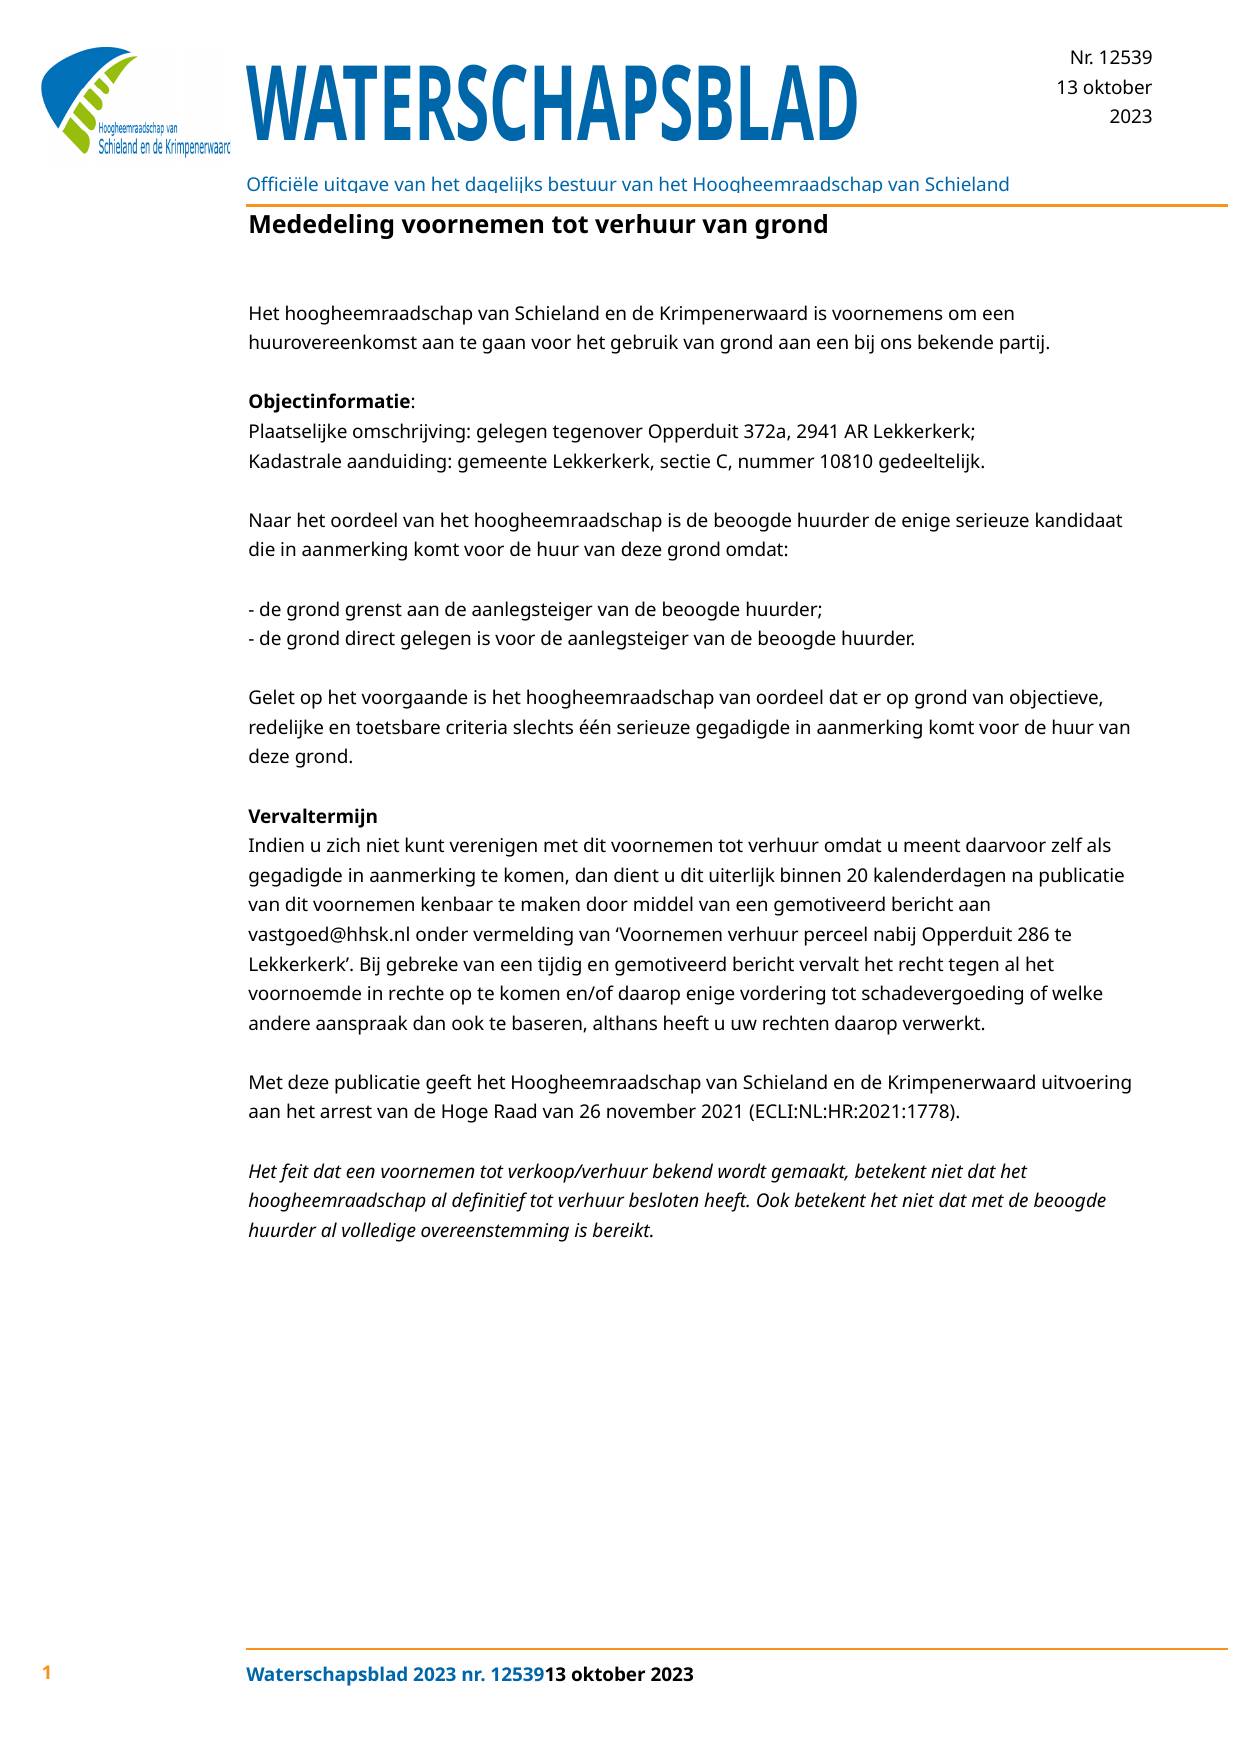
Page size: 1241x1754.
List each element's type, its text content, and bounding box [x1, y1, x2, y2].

text Objectinformatie: [248, 389, 1152, 414]
text Gelet op het voorgaande is het hoogheemraadschap van oordeel dat er op grond van objectieve, redelijke en toetsbare criteria slechts één serieuze gegadigde in aanmerking komt voor de huur van deze grond. [248, 684, 1152, 769]
picture [41, 47, 231, 172]
text Vervaltermijn [248, 803, 1152, 828]
text - de grond direct gelegen is voor de aanlegsteiger van de beoogde huurder. [248, 625, 1152, 651]
text Met deze publicatie geeft het Hoogheemraadschap van Schieland en de Krimpenerwaard uitvoering aan het arrest van de Hoge Raad van 26 november 2021 (ECLI:NL:HR:2021:1778). [248, 1069, 1152, 1124]
text Het feit dat een voornemen tot verkoop/verhuur bekend wordt gemaakt, betekent niet dat het hoogheemraadschap al definitief tot verhuur besloten heeft. Ook betekent het niet dat met de beoogde huurder al volledige overeenstemming is bereikt. [248, 1158, 1152, 1243]
text Indien u zich niet kunt verenigen met dit voornemen tot verhuur omdat u meent daarvoor zelf als gegadigde in aanmerking te komen, dan dient u dit uiterlijk binnen 20 kalenderdagen na publicatie van dit voornemen kenbaar te maken door middel van een gemotiveerd bericht aan vastgoed@hhsk.nl onder vermelding van ‘Voornemen verhuur perceel nabij Opperduit 286 te Lekkerkerk’. Bij gebreke van een tijdig en gemotiveerd bericht vervalt het recht tegen al het voornoemde in rechte op te komen en/of daarop enige vordering tot schadevergoeding of welke andere aanspraak dan ook te baseren, althans heeft u uw rechten daarop verwerkt. [248, 832, 1152, 1036]
text Mededeling voornemen tot verhuur van grond [248, 207, 1152, 241]
text Het hoogheemraadschap van Schieland en de Krimpenerwaard is voornemens om een huurovereenkomst aan te gaan voor het gebruik van grond aan een bij ons bekende partij. [248, 300, 1152, 355]
text Plaatselijke omschrijving: gelegen tegenover Opperduit 372a, 2941 AR Lekkerkerk; [248, 418, 1152, 444]
text Kadastrale aanduiding: gemeente Lekkerkerk, sectie C, nummer 10810 gedeeltelijk. [248, 448, 1152, 473]
text - de grond grenst aan de aanlegsteiger van de beoogde huurder; [248, 596, 1152, 621]
text Naar het oordeel van het hoogheemraadschap is de beoogde huurder de enige serieuze kandidaat die in aanmerking komt voor de huur van deze grond omdat: [248, 507, 1152, 562]
